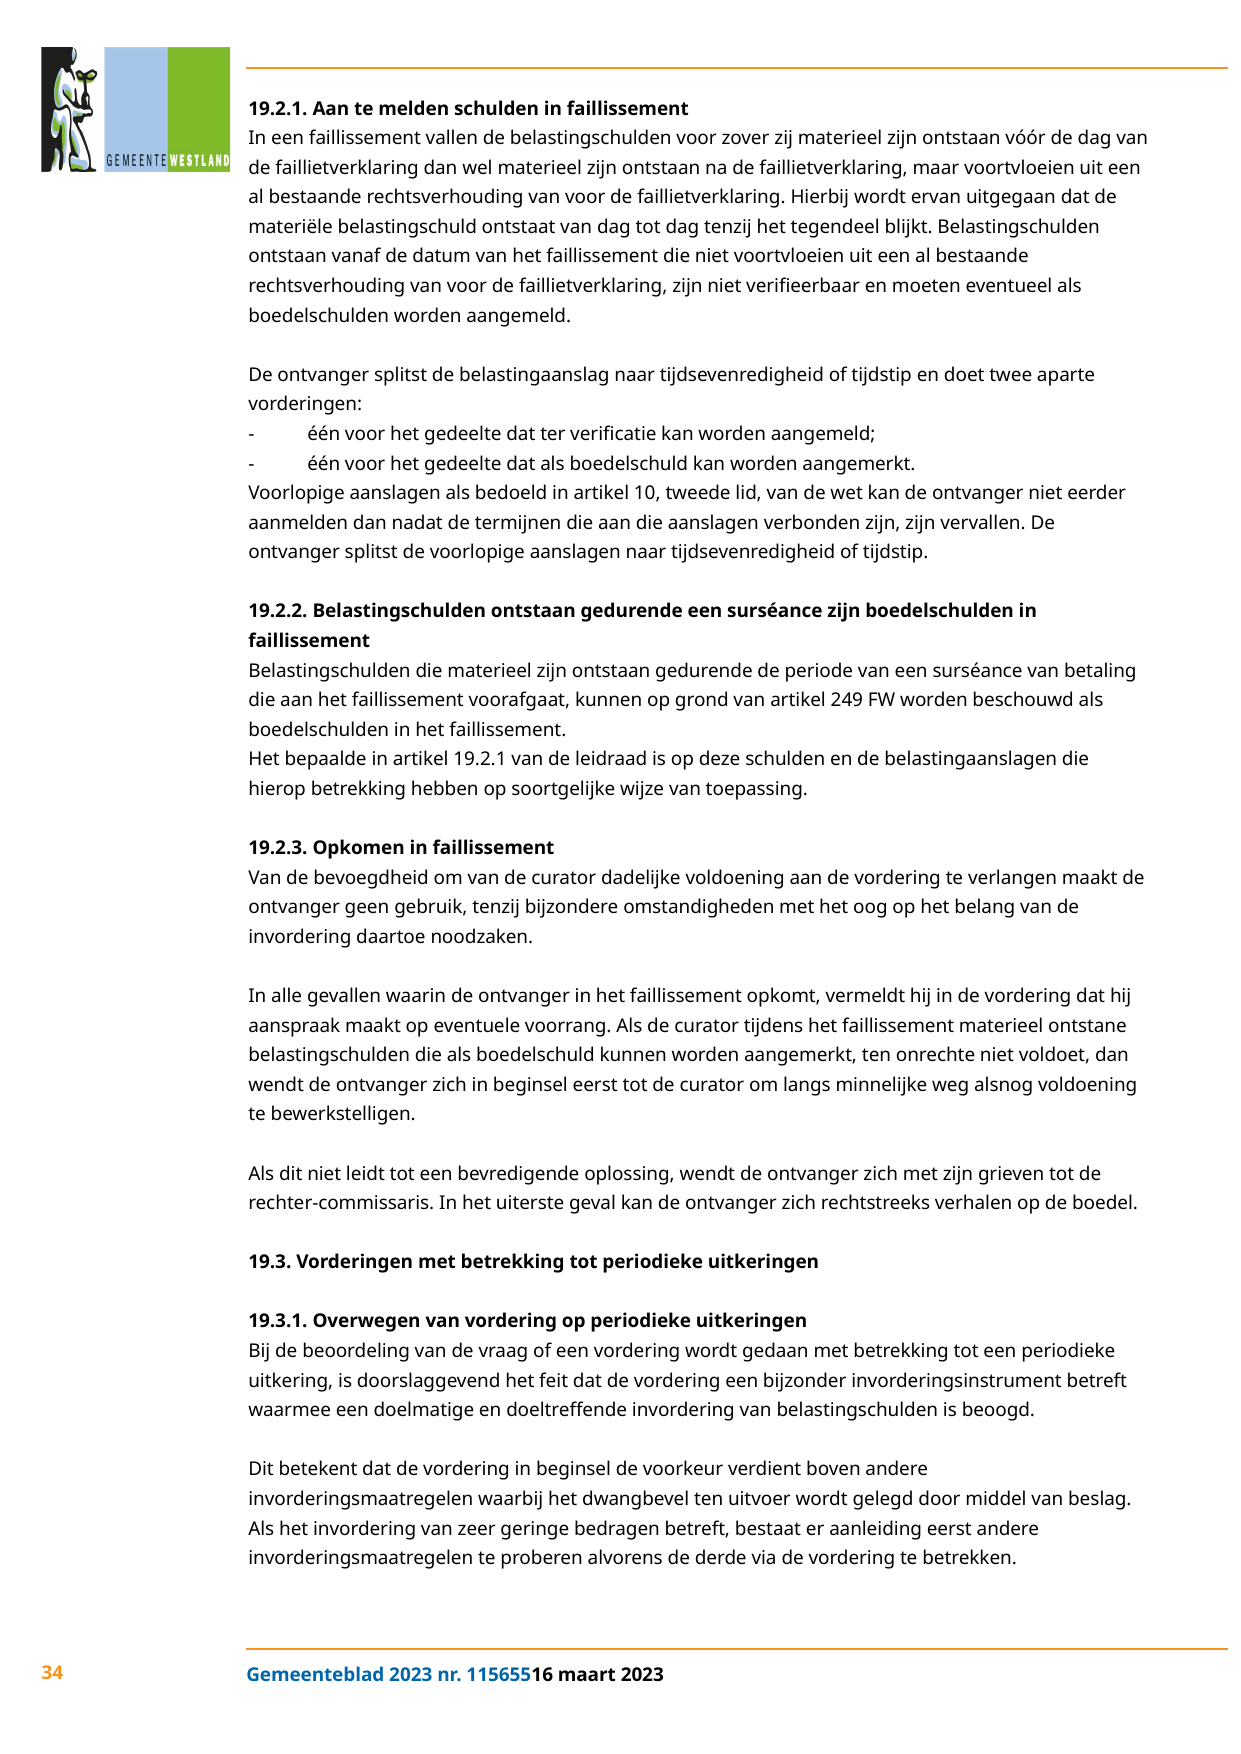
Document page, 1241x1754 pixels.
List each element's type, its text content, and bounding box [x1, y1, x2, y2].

text Als dit niet leidt tot een bevredigende oplossing, wendt de ontvanger zich met zijn grieven tot de rechter-commissaris. In het uiterste geval kan de ontvanger zich rechtstreeks verhalen op de boedel. [248, 1160, 1152, 1215]
text Bij de beoordeling van de vraag of een vordering wordt gedaan met betrekking tot een periodieke uitkering, is doorslaggevend het feit dat de vordering een bijzonder invorderingsinstrument betreft waarmee een doelmatige en doeltreffende invordering van belastingschulden is beoogd. [248, 1337, 1152, 1422]
text Van de bevoegdheid om van de curator dadelijke voldoening aan de vordering te verlangen maakt de ontvanger geen gebruik, tenzij bijzondere omstandigheden met het oog op het belang van de invordering daartoe noodzaken. [248, 864, 1152, 949]
text Dit betekent dat de vordering in beginsel de voorkeur verdient boven andere invorderingsmaatregelen waarbij het dwangbevel ten uitvoer wordt gelegd door middel van beslag. Als het invordering van zeer geringe bedragen betreft, bestaat er aanleiding eerst andere invorderingsmaatregelen te proberen alvorens de derde via de vordering te betrekken. [248, 1456, 1152, 1570]
text 19.2.1. Aan te melden schulden in faillissement [248, 95, 1152, 121]
list één voor het gedeelte dat ter verificatie kan worden aangemeld; [248, 420, 1152, 446]
text Belastingschulden die materieel zijn ontstaan gedurende de periode van een surséance van betaling die aan het faillissement voorafgaat, kunnen op grond van artikel 249 FW worden beschouwd als boedelschulden in het faillissement. [248, 657, 1152, 742]
list één voor het gedeelte dat als boedelschuld kan worden aangemerkt. [248, 450, 1152, 476]
text De ontvanger splitst de belastingaanslag naar tijdsevenredigheid of tijdstip en doet twee aparte vorderingen: [248, 361, 1152, 416]
text Voorlopige aanslagen als bedoeld in artikel 10, tweede lid, van de wet kan de ontvanger niet eerder aanmelden dan nadat de termijnen die aan die aanslagen verbonden zijn, zijn vervallen. De ontvanger splitst de voorlopige aanslagen naar tijdsevenredigheid of tijdstip. [248, 479, 1152, 564]
text 19.3.1. Overwegen van vordering op periodieke uitkeringen [248, 1308, 1152, 1333]
text In alle gevallen waarin de ontvanger in het faillissement opkomt, vermeldt hij in de vordering dat hij aanspraak maakt op eventuele voorrang. Als de curator tijdens het faillissement materieel ontstane belastingschulden die als boedelschuld kunnen worden aangemerkt, ten onrechte niet voldoet, dan wendt de ontvanger zich in beginsel eerst tot de curator om langs minnelijke weg alsnog voldoening te bewerkstelligen. [248, 982, 1152, 1126]
text In een faillissement vallen de belastingschulden voor zover zij materieel zijn ontstaan vóór de dag van de faillietverklaring dan wel materieel zijn ontstaan na de faillietverklaring, maar voortvloeien uit een al bestaande rechtsverhouding van voor de faillietverklaring. Hierbij wordt ervan uitgegaan dat de materiële belastingschuld ontstaat van dag tot dag tenzij het tegendeel blijkt. Belastingschulden ontstaan vanaf de datum van het faillissement die niet voortvloeien uit een al bestaande rechtsverhouding van voor de faillietverklaring, zijn niet verifieerbaar en moeten eventueel als boedelschulden worden aangemeld. [248, 124, 1152, 328]
picture [41, 47, 231, 172]
text 19.2.3. Opkomen in faillissement [248, 834, 1152, 860]
text 19.2.2. Belastingschulden ontstaan gedurende een surséance zijn boedelschulden in faillissement [248, 598, 1152, 653]
text 19.3. Vorderingen met betrekking tot periodieke uitkeringen [248, 1248, 1152, 1274]
text Het bepaalde in artikel 19.2.1 van de leidraad is op deze schulden en de belastingaanslagen die hierop betrekking hebben op soortgelijke wijze van toepassing. [248, 746, 1152, 801]
